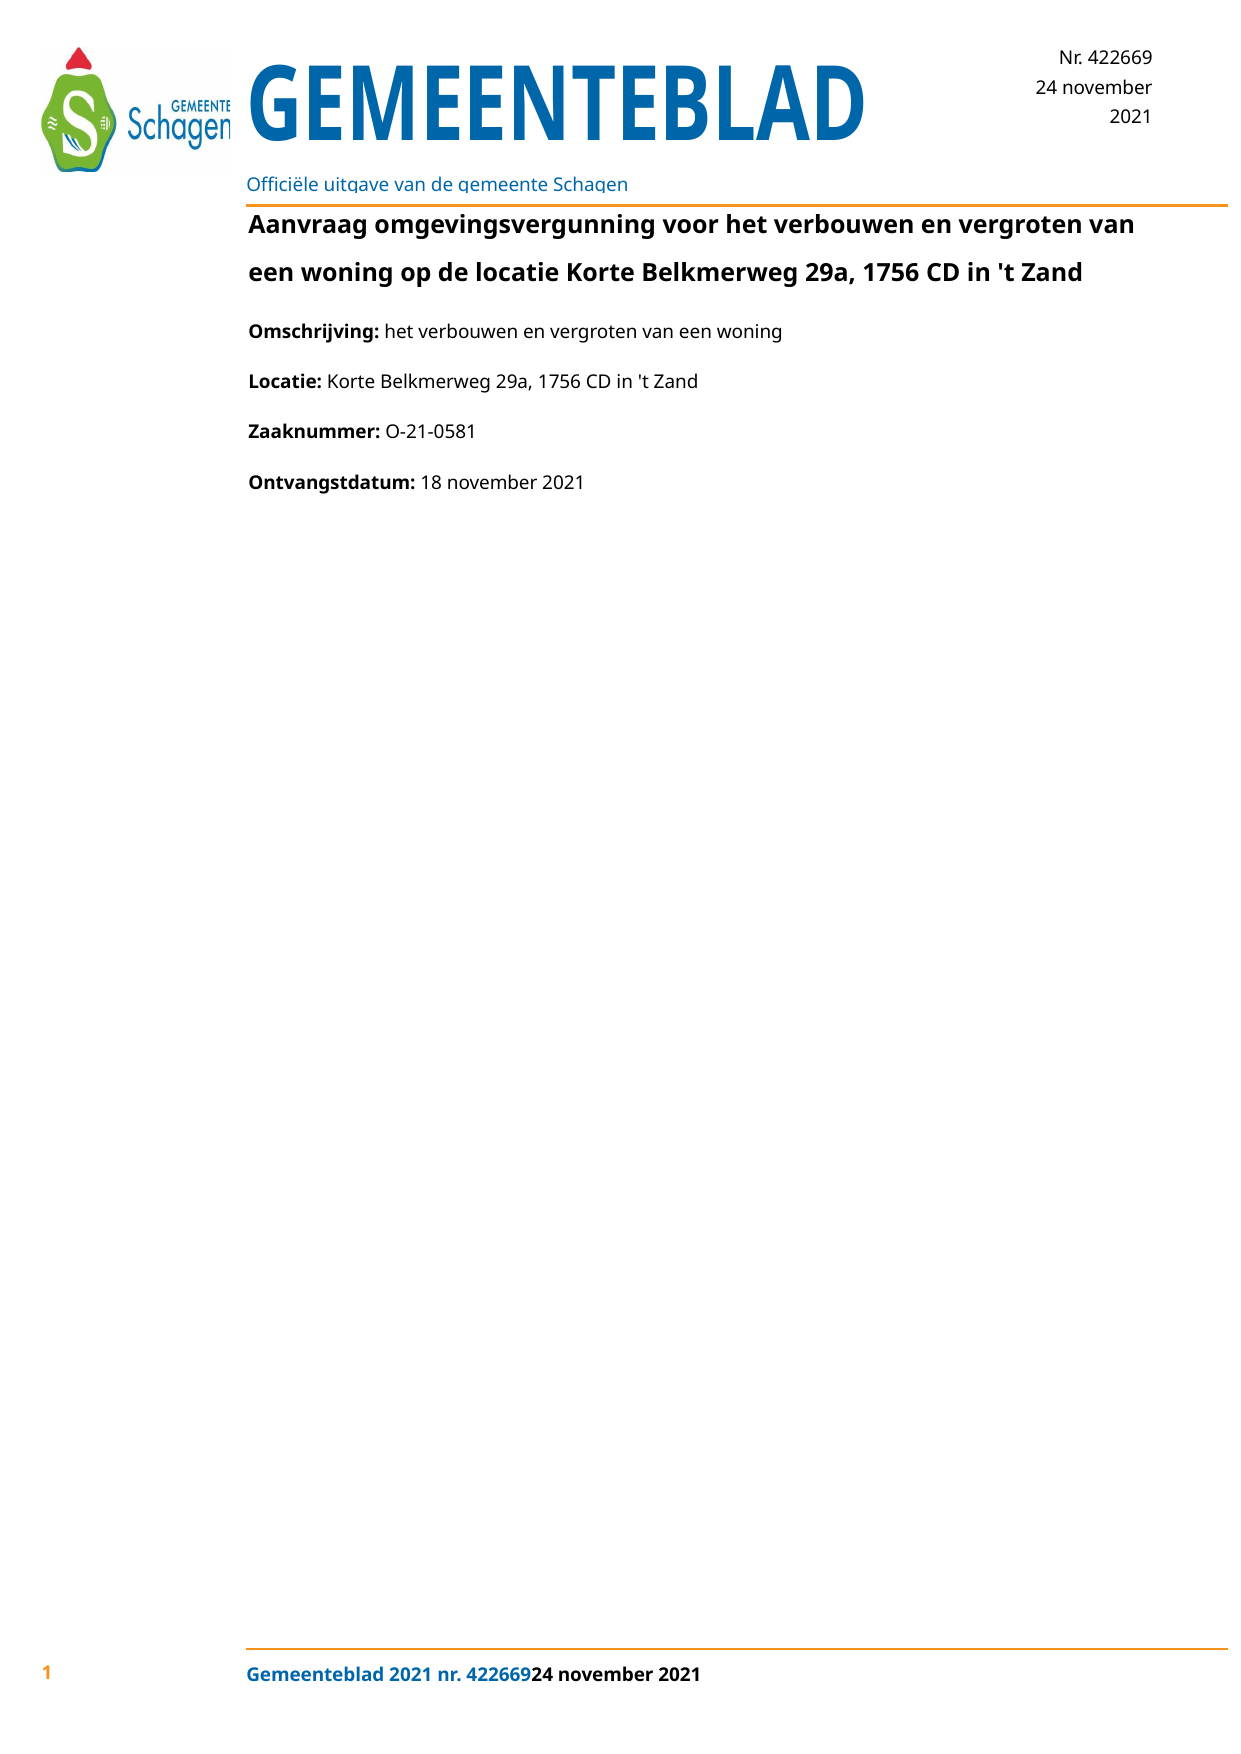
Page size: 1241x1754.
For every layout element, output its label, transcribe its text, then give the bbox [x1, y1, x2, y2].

text Ontvangstdatum: 18 november 2021 [248, 469, 1152, 495]
text Zaaknummer: O-21-0581 [248, 419, 1152, 444]
text Omschrijving: het verbouwen en vergroten van een woning [248, 318, 1152, 344]
picture [41, 47, 231, 172]
text Locatie: Korte Belkmerweg 29a, 1756 CD in 't Zand [248, 368, 1152, 394]
text Aanvraag omgevingsvergunning voor het verbouwen en vergroten van een woning op de locatie Korte Belkmerweg 29a, 1756 CD in 't Zand [248, 207, 1152, 288]
